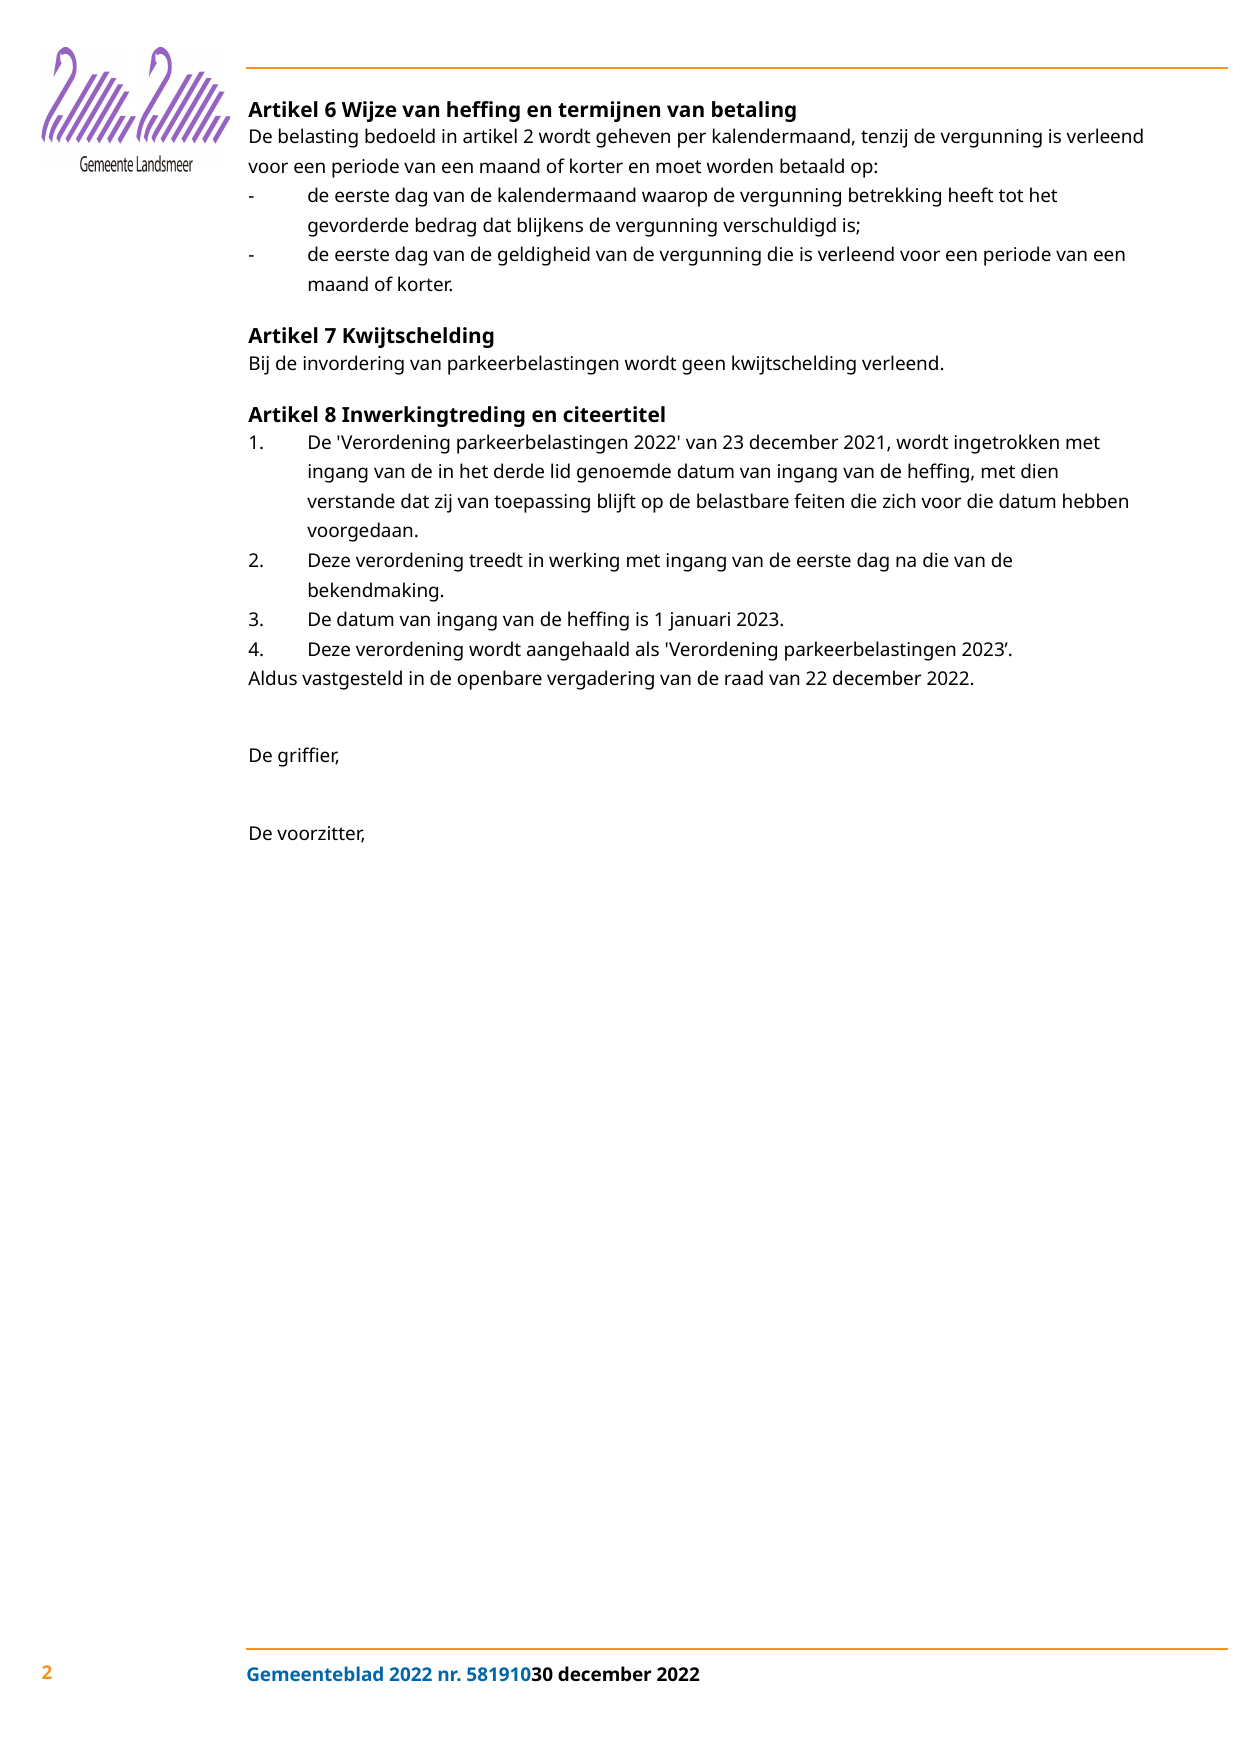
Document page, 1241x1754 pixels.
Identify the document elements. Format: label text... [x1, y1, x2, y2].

list de eerste dag van de kalendermaand waarop de vergunning betrekking heeft tot het gevorderde bedrag dat blijkens de vergunning verschuldigd is; [248, 182, 1152, 238]
text Artikel 7 Kwijtschelding [248, 322, 1152, 350]
text De griffier, [248, 743, 1152, 768]
list Deze verordening wordt aangehaald als 'Verordening parkeerbelastingen 2023’. [248, 636, 1152, 662]
text Bij de invordering van parkeerbelastingen wordt geen kwijtschelding verleend. [248, 350, 1152, 376]
text De voorzitter, [248, 820, 1152, 846]
text De belasting bedoeld in artikel 2 wordt geheven per kalendermaand, tenzij de vergunning is verleend voor een periode van een maand of korter en moet worden betaald op: [248, 123, 1152, 178]
list de eerste dag van de geldigheid van de vergunning die is verleend voor een periode van een maand of korter. [248, 242, 1152, 297]
text Artikel 6 Wijze van heffing en termijnen van betaling [248, 95, 1152, 123]
list Deze verordening treedt in werking met ingang van de eerste dag na die van de bekendmaking. [248, 547, 1152, 602]
list De datum van ingang van de heffing is 1 januari 2023. [248, 606, 1152, 632]
text Aldus vastgesteld in de openbare vergadering van de raad van 22 december 2022. [248, 666, 1152, 691]
text Artikel 8 Inwerkingtreding en citeertitel [248, 400, 1152, 429]
picture [41, 47, 231, 172]
list De 'Verordening parkeerbelastingen 2022' van 23 december 2021, wordt ingetrokken met ingang van de in het derde lid genoemde datum van ingang van de heffing, met dien verstande dat zij van toepassing blijft op de belastbare feiten die zich voor die datum hebben voorgedaan. [248, 429, 1152, 543]
